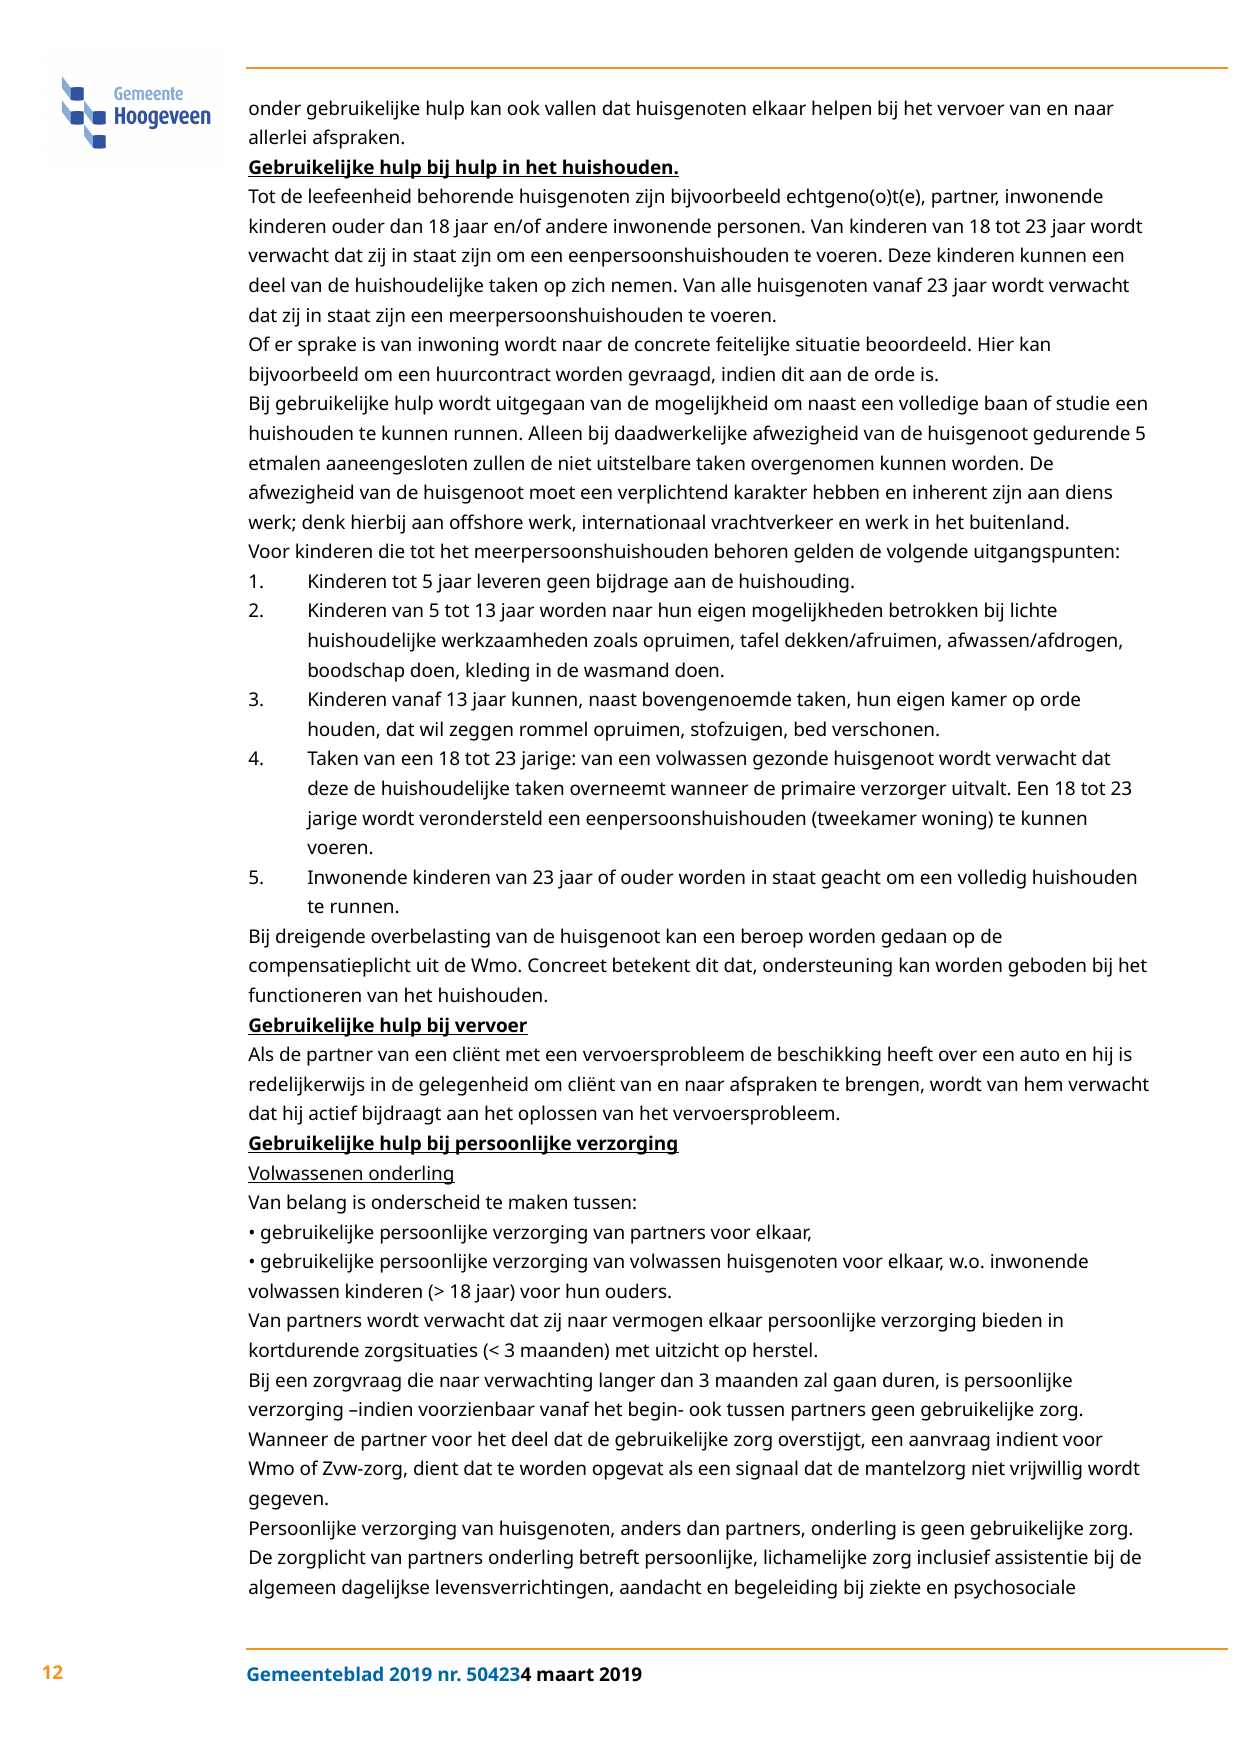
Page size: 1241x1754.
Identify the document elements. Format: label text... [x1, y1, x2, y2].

text onder gebruikelijke hulp kan ook vallen dat huisgenoten elkaar helpen bij het vervoer van en naar allerlei afspraken. [248, 95, 1152, 150]
text Persoonlijke verzorging van huisgenoten, anders dan partners, onderling is geen gebruikelijke zorg. De zorgplicht van partners onderling betreft persoonlijke, lichamelijke zorg inclusief assistentie bij de algemeen dagelijkse levensverrichtingen, aandacht en begeleiding bij ziekte en psychosociale [248, 1515, 1152, 1600]
list Kinderen tot 5 jaar leveren geen bijdrage aan de huishouding. [248, 568, 1152, 594]
text • gebruikelijke persoonlijke verzorging van volwassen huisgenoten voor elkaar, w.o. inwonende volwassen kinderen (> 18 jaar) voor hun ouders. [248, 1248, 1152, 1304]
text Volwassenen onderling [248, 1160, 1152, 1186]
text Of er sprake is van inwoning wordt naar de concrete feitelijke situatie beoordeeld. Hier kan bijvoorbeeld om een huurcontract worden gevraagd, indien dit aan de orde is. [248, 331, 1152, 387]
text Bij dreigende overbelasting van de huisgenoot kan een beroep worden gedaan op de compensatieplicht uit de Wmo. Concreet betekent dit dat, ondersteuning kan worden geboden bij het functioneren van het huishouden. [248, 923, 1152, 1008]
text Als de partner van een cliënt met een vervoersprobleem de beschikking heeft over een auto en hij is redelijkerwijs in de gelegenheid om cliënt van en naar afspraken te brengen, wordt van hem verwacht dat hij actief bijdraagt aan het oplossen van het vervoersprobleem. [248, 1041, 1152, 1126]
text Voor kinderen die tot het meerpersoonshuishouden behoren gelden de volgende uitgangspunten: [248, 538, 1152, 564]
text Bij een zorgvraag die naar verwachting langer dan 3 maanden zal gaan duren, is persoonlijke verzorging –indien voorzienbaar vanaf het begin- ook tussen partners geen gebruikelijke zorg. Wanneer de partner voor het deel dat de gebruikelijke zorg overstijgt, een aanvraag indient voor Wmo of Zvw-zorg, dient dat te worden opgevat als een signaal dat de mantelzorg niet vrijwillig wordt gegeven. [248, 1367, 1152, 1511]
text Gebruikelijke hulp bij vervoer [248, 1012, 1152, 1038]
text Gebruikelijke hulp bij hulp in het huishouden. [248, 154, 1152, 180]
picture [41, 47, 231, 172]
text Gebruikelijke hulp bij persoonlijke verzorging [248, 1130, 1152, 1156]
list Kinderen vanaf 13 jaar kunnen, naast bovengenoemde taken, hun eigen kamer op orde houden, dat wil zeggen rommel opruimen, stofzuigen, bed verschonen. [248, 686, 1152, 742]
text Van partners wordt verwacht dat zij naar vermogen elkaar persoonlijke verzorging bieden in kortdurende zorgsituaties (< 3 maanden) met uitzicht op herstel. [248, 1308, 1152, 1363]
text Bij gebruikelijke hulp wordt uitgegaan van de mogelijkheid om naast een volledige baan of studie een huishouden te kunnen runnen. Alleen bij daadwerkelijke afwezigheid van de huisgenoot gedurende 5 etmalen aaneengesloten zullen de niet uitstelbare taken overgenomen kunnen worden. De afwezigheid van de huisgenoot moet een verplichtend karakter hebben en inherent zijn aan diens werk; denk hierbij aan offshore werk, internationaal vrachtverkeer en werk in het buitenland. [248, 391, 1152, 535]
text Tot de leefeenheid behorende huisgenoten zijn bijvoorbeeld echtgeno(o)t(e), partner, inwonende kinderen ouder dan 18 jaar en/of andere inwonende personen. Van kinderen van 18 tot 23 jaar wordt verwacht dat zij in staat zijn om een eenpersoonshuishouden te voeren. Deze kinderen kunnen een deel van de huishoudelijke taken op zich nemen. Van alle huisgenoten vanaf 23 jaar wordt verwacht dat zij in staat zijn een meerpersoonshuishouden te voeren. [248, 183, 1152, 328]
text Van belang is onderscheid te maken tussen: [248, 1189, 1152, 1215]
list Taken van een 18 tot 23 jarige: van een volwassen gezonde huisgenoot wordt verwacht dat deze de huishoudelijke taken overneemt wanneer de primaire verzorger uitvalt. Een 18 tot 23 jarige wordt verondersteld een eenpersoonshuishouden (tweekamer woning) te kunnen voeren. [248, 746, 1152, 860]
list Inwonende kinderen van 23 jaar of ouder worden in staat geacht om een volledig huishouden te runnen. [248, 864, 1152, 919]
text • gebruikelijke persoonlijke verzorging van partners voor elkaar, [248, 1219, 1152, 1245]
list Kinderen van 5 tot 13 jaar worden naar hun eigen mogelijkheden betrokken bij lichte huishoudelijke werkzaamheden zoals opruimen, tafel dekken/afruimen, afwassen/afdrogen, boodschap doen, kleding in de wasmand doen. [248, 598, 1152, 683]
